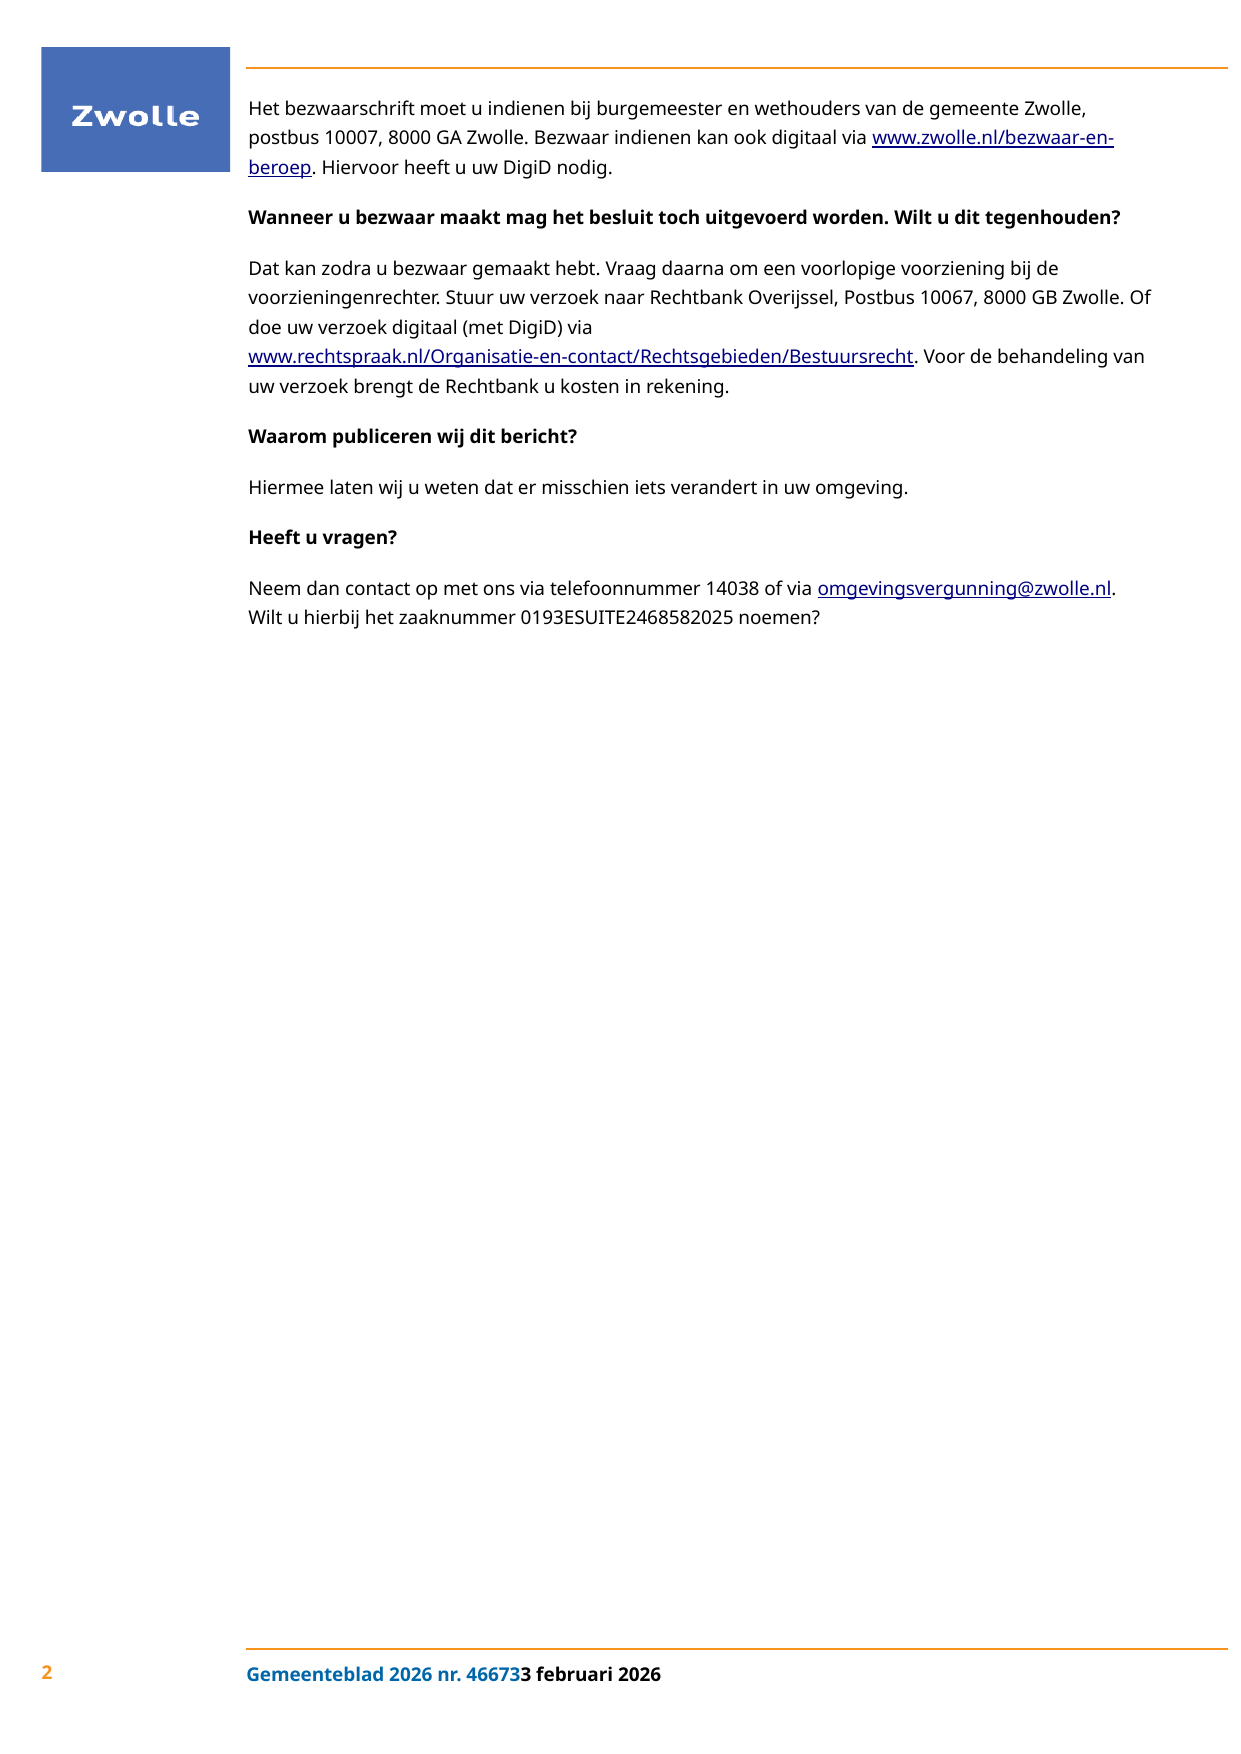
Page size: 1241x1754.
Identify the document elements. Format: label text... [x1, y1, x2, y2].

text Het bezwaarschrift moet u indienen bij burgemeester en wethouders van de gemeente Zwolle, postbus 10007, 8000 GA Zwolle. Bezwaar indienen kan ook digitaal via www.zwolle.nl/bezwaar-en-beroep. Hiervoor heeft u uw DigiD nodig. [248, 95, 1152, 180]
text Wanneer u bezwaar maakt mag het besluit toch uitgevoerd worden. Wilt u dit tegenhouden? [248, 204, 1152, 230]
picture [41, 47, 231, 172]
text Waarom publiceren wij dit bericht? [248, 423, 1152, 449]
text Neem dan contact op met ons via telefoonnummer 14038 of via omgevingsvergunning@zwolle.nl. Wilt u hierbij het zaaknummer 0193ESUITE2468582025 noemen? [248, 575, 1152, 630]
text Dat kan zodra u bezwaar gemaakt hebt. Vraag daarna om een voorlopige voorziening bij de voorzieningenrechter. Stuur uw verzoek naar Rechtbank Overijssel, Postbus 10067, 8000 GB Zwolle. Of doe uw verzoek digitaal (met DigiD) via www.rechtspraak.nl/Organisatie-en-contact/Rechtsgebieden/Bestuursrecht. Voor de behandeling van uw verzoek brengt de Rechtbank u kosten in rekening. [248, 255, 1152, 399]
text Hiermee laten wij u weten dat er misschien iets verandert in uw omgeving. [248, 474, 1152, 500]
text Heeft u vragen? [248, 524, 1152, 550]
